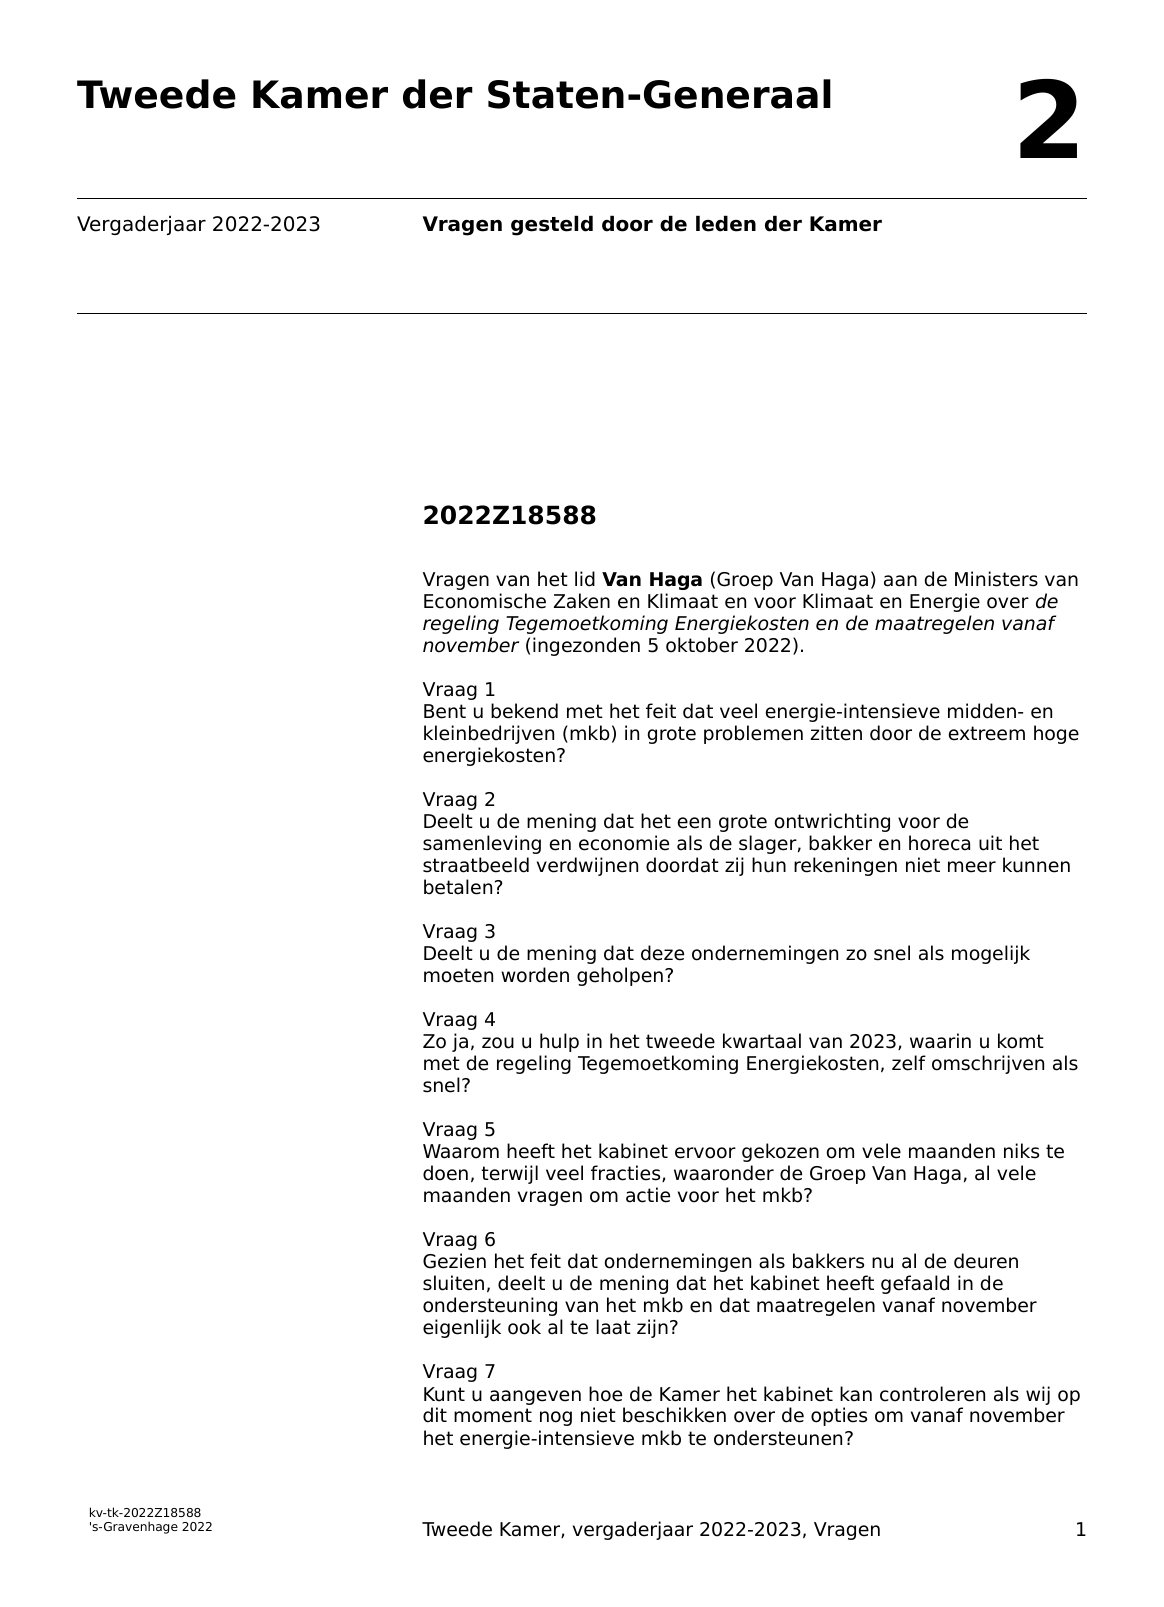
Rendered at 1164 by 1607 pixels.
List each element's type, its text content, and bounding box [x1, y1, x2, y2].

text Vraag 5 [422, 1119, 1087, 1141]
text Deelt u de mening dat het een grote ontwrichting voor de samenleving en economie als de slager, bakker en horeca uit het straatbeeld verdwijnen doordat zij hun rekeningen niet meer kunnen betalen? [422, 811, 1087, 899]
text Vraag 1 [422, 679, 1087, 701]
text Gezien het feit dat ondernemingen als bakkers nu al de deuren sluiten, deelt u de mening dat het kabinet heeft gefaald in de ondersteuning van het mkb en dat maatregelen vanaf november eigenlijk ook al te laat zijn? [422, 1251, 1087, 1339]
text Vraag 4 [422, 1009, 1087, 1031]
text Vraag 3 [422, 921, 1087, 943]
table_header 2 [886, 59, 1087, 198]
text Vraag 2 [422, 789, 1087, 811]
text Waarom heeft het kabinet ervoor gekozen om vele maanden niks te doen, terwijl veel fracties, waaronder de Groep Van Haga, al vele maanden vragen om actie voor het mkb? [422, 1141, 1087, 1207]
text Vraag 6 [422, 1229, 1087, 1251]
table_cell Vergaderjaar 2022-2023 [77, 199, 422, 313]
text Kunt u aangeven hoe de Kamer het kabinet kan controleren als wij op dit moment nog niet beschikken over de opties om vanaf november het energie-intensieve mkb te ondersteunen? [422, 1383, 1087, 1449]
text Bent u bekend met het feit dat veel energie-intensieve midden- en kleinbedrijven (mkb) in grote problemen zitten door de extreem hoge energiekosten? [422, 701, 1087, 767]
text Vraag 7 [422, 1361, 1087, 1383]
table_cell Vragen gesteld door de leden der Kamer [422, 199, 1087, 313]
text Zo ja, zou u hulp in het tweede kwartaal van 2023, waarin u komt met de regeling Tegemoetkoming Energiekosten, zelf omschrijven als snel? [422, 1031, 1087, 1097]
table_header Tweede Kamer der Staten-Generaal [77, 59, 886, 198]
text Vragen van het lid Van Haga (Groep Van Haga) aan de Ministers van Economische Zaken en Klimaat en voor Klimaat en Energie over de regeling Tegemoetkoming Energiekosten en de maatregelen vanaf november (ingezonden 5 oktober 2022). [422, 569, 1087, 657]
text 's-Gravenhage 2022 [88, 1520, 323, 1534]
text 2022Z18588 [422, 501, 1087, 531]
text kv-tk-2022Z18588 [88, 1506, 323, 1520]
text Deelt u de mening dat deze ondernemingen zo snel als mogelijk moeten worden geholpen? [422, 943, 1087, 987]
